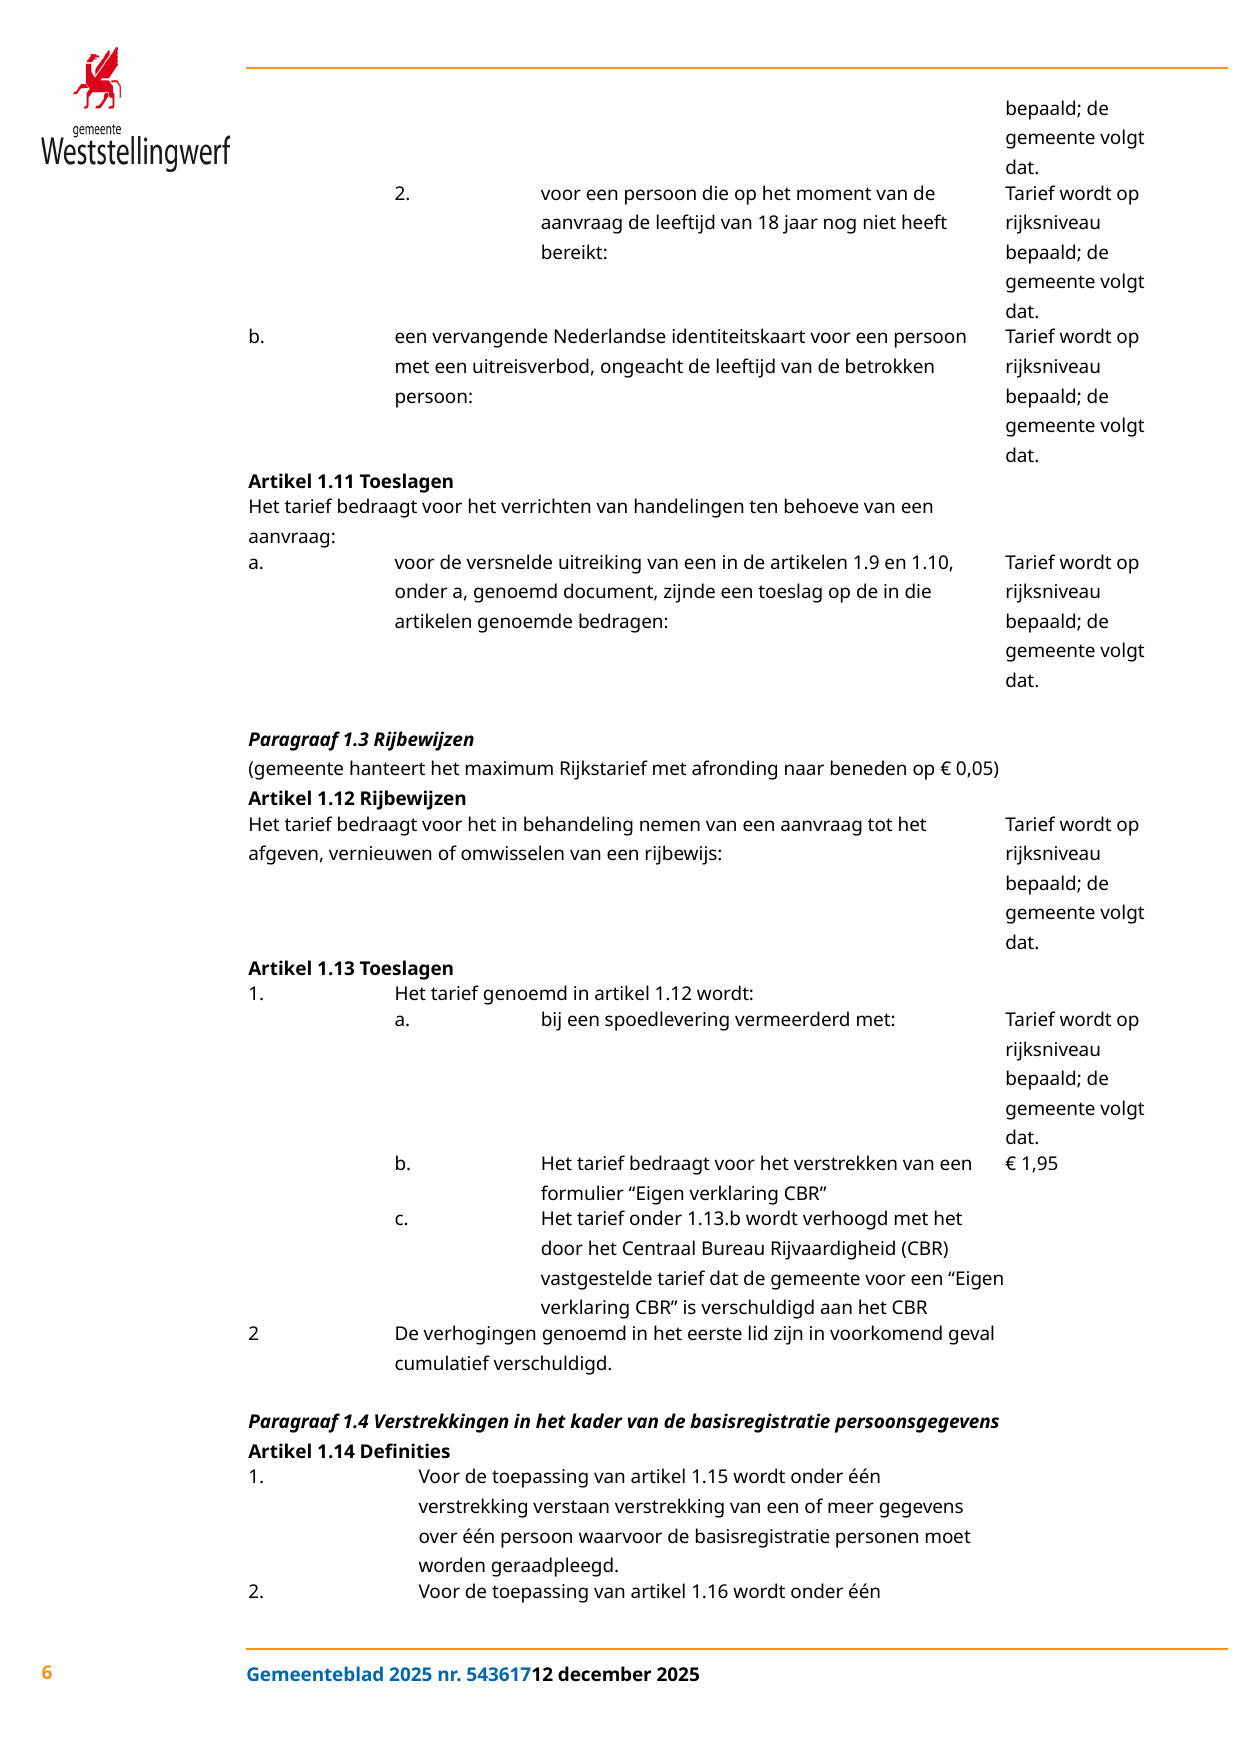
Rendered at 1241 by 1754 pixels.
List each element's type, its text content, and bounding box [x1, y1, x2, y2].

table_cell Artikel 1.13 Toeslagen [248, 955, 1005, 981]
table_cell a. [248, 549, 394, 693]
table_cell Tarief wordt op rijksniveau bepaald; de gemeente volgt dat. [1005, 811, 1152, 955]
table_cell [248, 1006, 394, 1150]
table_cell Het tarief bedraagt voor het verstrekken van een formulier “Eigen verklaring CBR” [541, 1150, 1005, 1206]
table_cell een vervangende Nederlandse identiteitskaart voor een persoon met een uitreisverbod, ongeacht de leeftijd van de betrokken persoon: [394, 324, 1005, 468]
table_cell b. [248, 324, 394, 468]
table_cell c. [394, 1206, 541, 1320]
table_header Artikel 1.12 Rijbewijzen [248, 785, 1005, 811]
table_cell b. [394, 1150, 541, 1206]
table_cell [1005, 981, 1152, 1006]
table_cell Artikel 1.11 Toeslagen [248, 468, 1005, 493]
table_cell [541, 95, 1005, 180]
table_cell [1005, 1206, 1152, 1320]
table_cell voor de versnelde uitreiking van een in de artikelen 1.9 en 1.10, onder a, genoemd document, zijnde een toeslag op de in die artikelen genoemde bedragen: [394, 549, 1005, 693]
table_cell [248, 95, 394, 180]
table_cell [1005, 494, 1152, 549]
table_cell Tarief wordt op rijksniveau bepaald; de gemeente volgt dat. [1005, 324, 1152, 468]
text (gemeente hanteert het maximum Rijkstarief met afronding naar beneden op € 0,05) [248, 755, 1152, 781]
table_cell bij een spoedlevering vermeerderd met: [541, 1006, 1005, 1150]
table_cell De verhogingen genoemd in het eerste lid zijn in voorkomend geval cumulatief verschuldigd. [394, 1320, 1005, 1375]
table_cell Het tarief bedraagt voor het in behandeling nemen van een aanvraag tot het afgeven, vernieuwen of omwisselen van een rijbewijs: [248, 811, 1005, 955]
table_cell a. [394, 1006, 541, 1150]
table_header [981, 1438, 1152, 1464]
table_cell 1. [248, 981, 394, 1006]
table_cell Het tarief onder 1.13.b wordt verhoogd met het door het Centraal Bureau Rijvaardigheid (CBR) vastgestelde tarief dat de gemeente voor een “Eigen verklaring CBR” is verschuldigd aan het CBR [541, 1206, 1005, 1320]
text Paragraaf 1.3 Rijbewijzen [248, 726, 1152, 751]
table_cell [1005, 955, 1152, 981]
table_cell [981, 1464, 1152, 1578]
table_cell [981, 1578, 1152, 1604]
table_cell Tarief wordt op rijksniveau bepaald; de gemeente volgt dat. [1005, 1006, 1152, 1150]
table_cell bepaald; de gemeente volgt dat. [1005, 95, 1152, 180]
table_cell Voor de toepassing van artikel 1.16 wordt onder één [418, 1578, 981, 1604]
table_cell [394, 95, 541, 180]
table_cell [1005, 468, 1152, 493]
table_cell [248, 180, 394, 324]
table_cell Het tarief genoemd in artikel 1.12 wordt: [394, 981, 1005, 1006]
table_header Artikel 1.14 Definities [248, 1438, 981, 1464]
table_header [1005, 785, 1152, 811]
picture [41, 47, 231, 172]
table_cell Het tarief bedraagt voor het verrichten van handelingen ten behoeve van een aanvraag: [248, 494, 1005, 549]
table_cell € 1,95 [1005, 1150, 1152, 1206]
table_cell 2. [394, 180, 541, 324]
table_cell [248, 1150, 394, 1206]
table_cell Tarief wordt op rijksniveau bepaald; de gemeente volgt dat. [1005, 549, 1152, 693]
table_cell 2 [248, 1320, 394, 1375]
table_cell [1005, 1320, 1152, 1375]
table_cell [248, 1206, 394, 1320]
table_cell 1. [248, 1464, 418, 1578]
table_cell 2. [248, 1578, 418, 1604]
table_cell Voor de toepassing van artikel 1.15 wordt onder één verstrekking verstaan verstrekking van een of meer gegevens over één persoon waarvoor de basisregistratie personen moet worden geraadpleegd. [418, 1464, 981, 1578]
table_cell Tarief wordt op rijksniveau bepaald; de gemeente volgt dat. [1005, 180, 1152, 324]
table_cell voor een persoon die op het moment van de aanvraag de leeftijd van 18 jaar nog niet heeft bereikt: [541, 180, 1005, 324]
text Paragraaf 1.4 Verstrekkingen in het kader van de basisregistratie persoonsgegevens [248, 1408, 1152, 1434]
